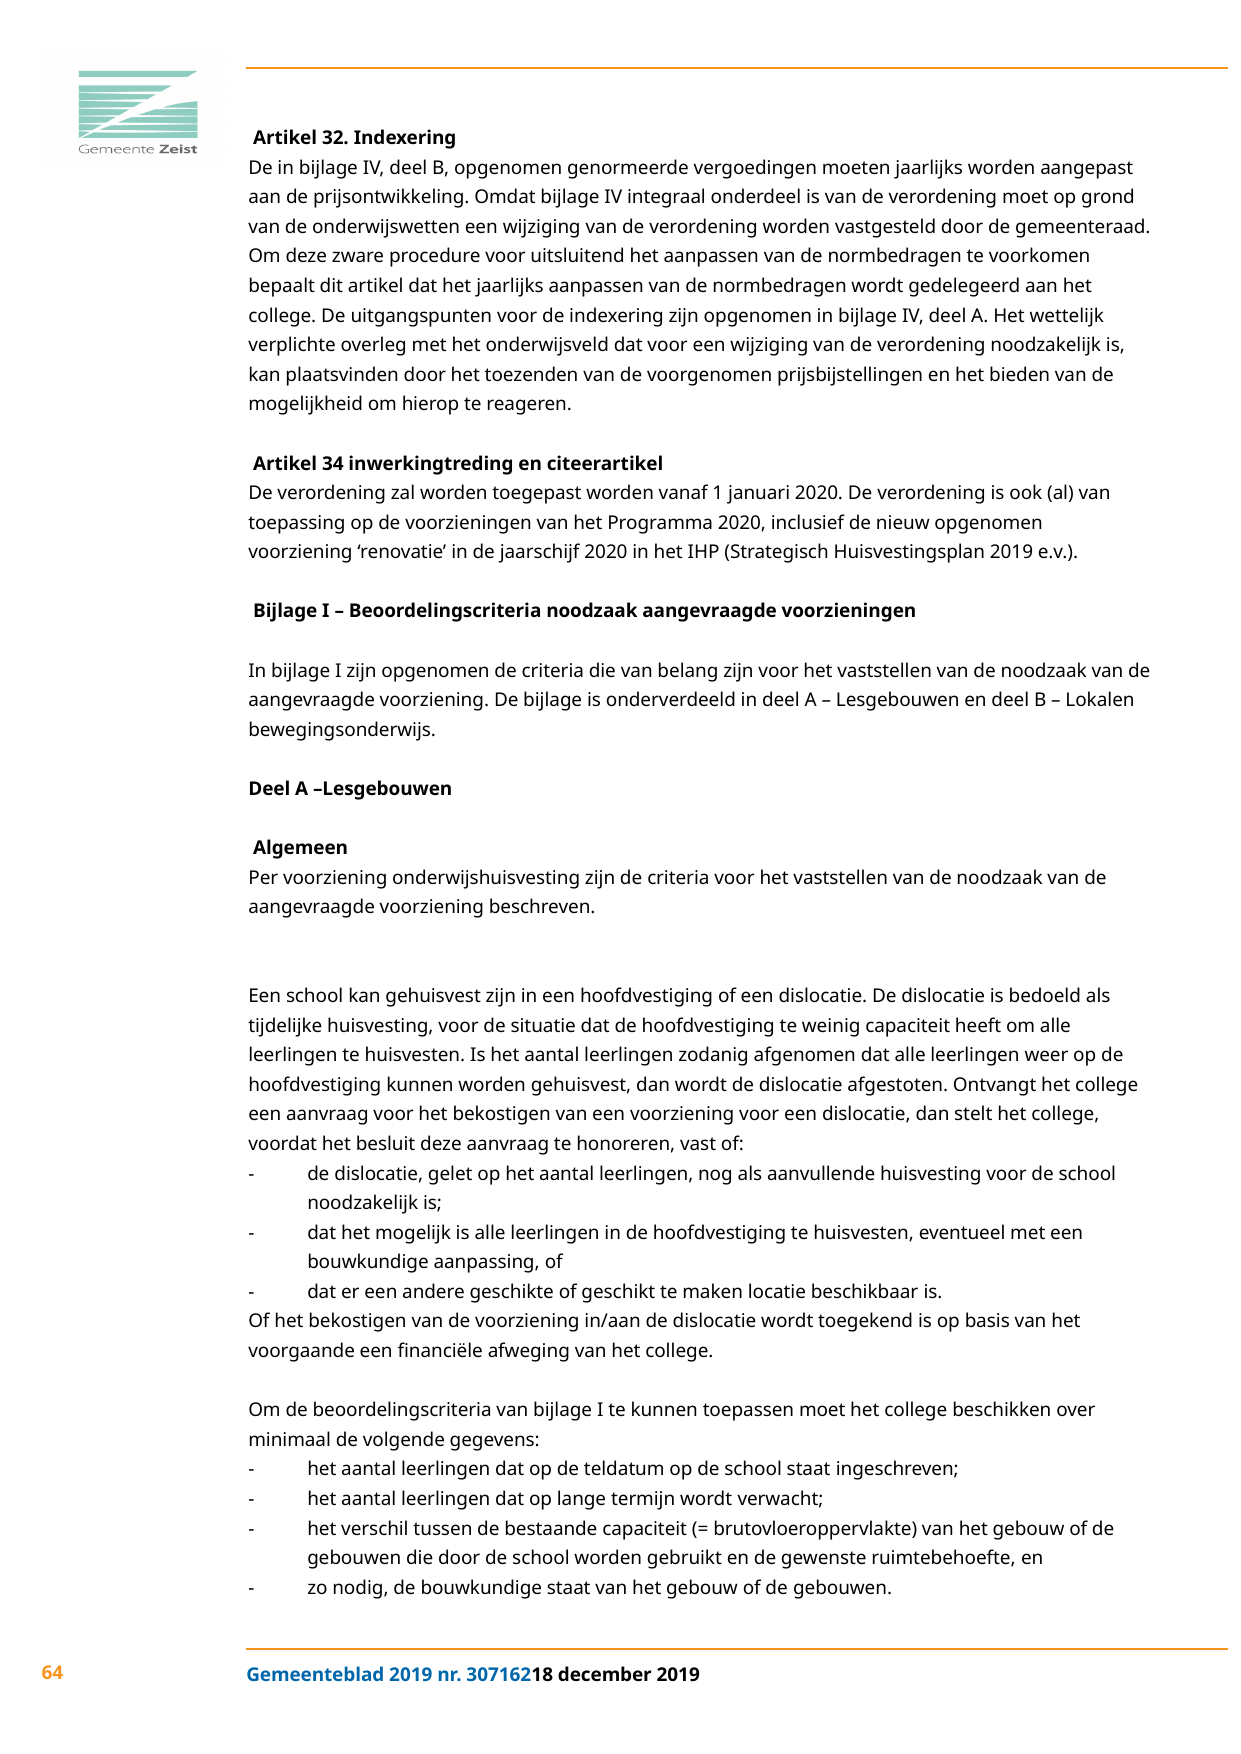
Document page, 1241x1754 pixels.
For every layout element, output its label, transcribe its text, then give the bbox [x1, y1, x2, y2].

text De in bijlage IV, deel B, opgenomen genormeerde vergoedingen moeten jaarlijks worden aangepast aan de prijsontwikkeling. Omdat bijlage IV integraal onderdeel is van de verordening moet op grond van de onderwijswetten een wijziging van de verordening worden vastgesteld door de gemeenteraad. Om deze zware procedure voor uitsluitend het aanpassen van de normbedragen te voorkomen bepaalt dit artikel dat het jaarlijks aanpassen van de normbedragen wordt gedelegeerd aan het college. De uitgangspunten voor de indexering zijn opgenomen in bijlage IV, deel A. Het wettelijk verplichte overleg met het onderwijsveld dat voor een wijziging van de verordening noodzakelijk is, kan plaatsvinden door het toezenden van de voorgenomen prijsbijstellingen en het bieden van de mogelijkheid om hierop te reageren. [248, 154, 1152, 416]
text Artikel 32. Indexering [248, 124, 1152, 150]
text In bijlage I zijn opgenomen de criteria die van belang zijn voor het vaststellen van de noodzaak van de aangevraagde voorziening. De bijlage is onderverdeeld in deel A – Lesgebouwen en deel B – Lokalen bewegingsonderwijs. [248, 657, 1152, 742]
text De verordening zal worden toegepast worden vanaf 1 januari 2020. De verordening is ook (al) van toepassing op de voorzieningen van het Programma 2020, inclusief de nieuw opgenomen voorziening ‘renovatie’ in de jaarschijf 2020 in het IHP (Strategisch Huisvestingsplan 2019 e.v.). [248, 479, 1152, 564]
text Of het bekostigen van de voorziening in/aan de dislocatie wordt toegekend is op basis van het voorgaande een financiële afweging van het college. [248, 1308, 1152, 1363]
text Algemeen [248, 834, 1152, 860]
list het aantal leerlingen dat op lange termijn wordt verwacht; [248, 1485, 1152, 1511]
list zo nodig, de bouwkundige staat van het gebouw of de gebouwen. [248, 1574, 1152, 1600]
picture [41, 47, 231, 172]
text Een school kan gehuisvest zijn in een hoofdvestiging of een dislocatie. De dislocatie is bedoeld als tijdelijke huisvesting, voor de situatie dat de hoofdvestiging te weinig capaciteit heeft om alle leerlingen te huisvesten. Is het aantal leerlingen zodanig afgenomen dat alle leerlingen weer op de hoofdvestiging kunnen worden gehuisvest, dan wordt de dislocatie afgestoten. Ontvangt het college een aanvraag voor het bekostigen van een voorziening voor een dislocatie, dan stelt het college, voordat het besluit deze aanvraag te honoreren, vast of: [248, 982, 1152, 1156]
list het aantal leerlingen dat op de teldatum op de school staat ingeschreven; [248, 1456, 1152, 1481]
text Artikel 34 inwerkingtreding en citeerartikel [248, 450, 1152, 476]
text Om de beoordelingscriteria van bijlage I te kunnen toepassen moet het college beschikken over minimaal de volgende gegevens: [248, 1396, 1152, 1452]
list dat het mogelijk is alle leerlingen in de hoofdvestiging te huisvesten, eventueel met een bouwkundige aanpassing, of [248, 1219, 1152, 1274]
list dat er een andere geschikte of geschikt te maken locatie beschikbaar is. [248, 1278, 1152, 1304]
text Per voorziening onderwijshuisvesting zijn de criteria voor het vaststellen van de noodzaak van de aangevraagde voorziening beschreven. [248, 864, 1152, 919]
list het verschil tussen de bestaande capaciteit (= brutovloeroppervlakte) van het gebouw of de gebouwen die door de school worden gebruikt en de gewenste ruimtebehoefte, en [248, 1515, 1152, 1570]
text Bijlage I – Beoordelingscriteria noodzaak aangevraagde voorzieningen [248, 598, 1152, 623]
text Deel A –Lesgebouwen [248, 775, 1152, 801]
list de dislocatie, gelet op het aantal leerlingen, nog als aanvullende huisvesting voor de school noodzakelijk is; [248, 1160, 1152, 1215]
